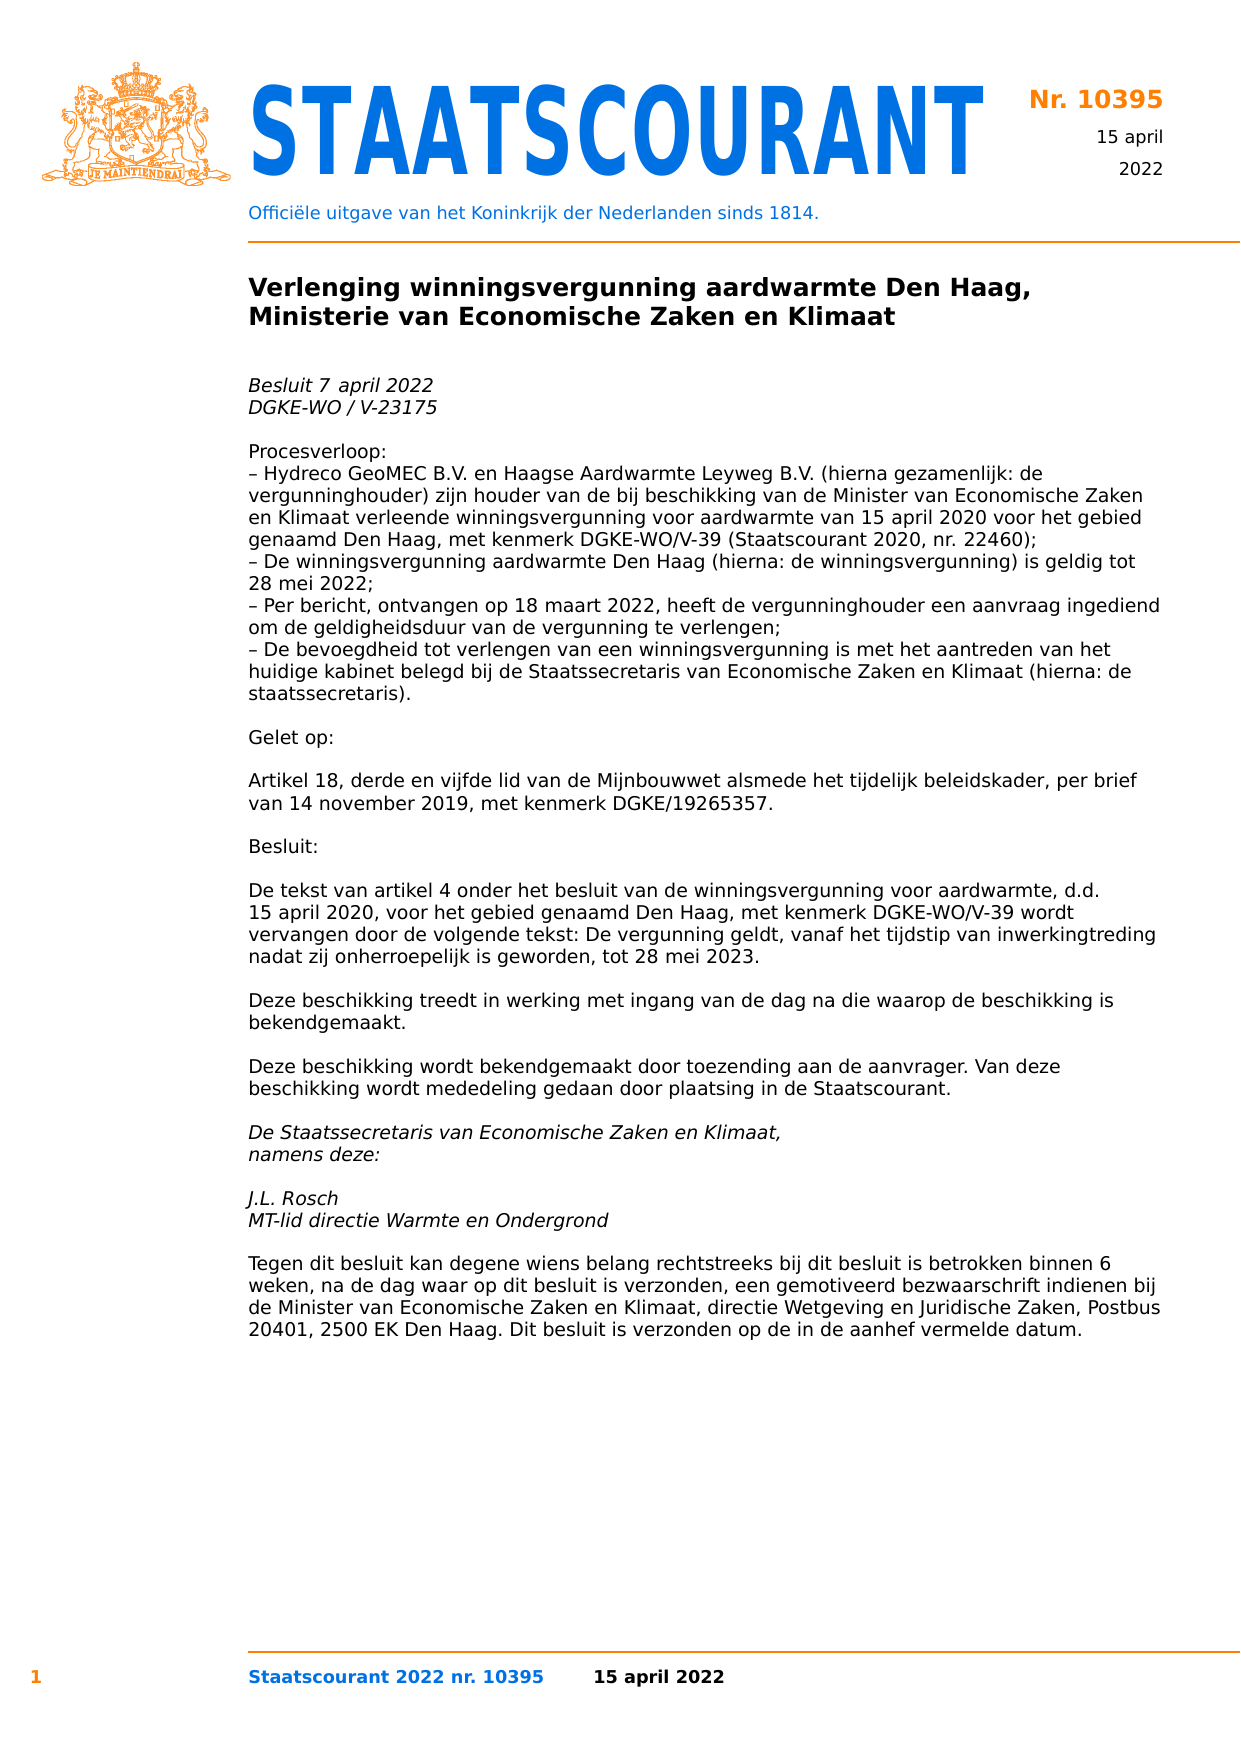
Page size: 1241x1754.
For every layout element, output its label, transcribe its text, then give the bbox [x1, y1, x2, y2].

text Besluit: [248, 836, 1163, 858]
picture [41, 62, 231, 186]
text Deze beschikking treedt in werking met ingang van de dag na die waarop de beschikking is bekendgemaakt. [248, 990, 1163, 1034]
table_cell Officiële uitgave van het Koninkrijk der Nederlanden sinds 1814. [248, 203, 1240, 241]
text De Staatssecretaris van Economische Zaken en Klimaat, namens deze: J.L. Rosch MT-lid directie Warmte en Ondergrond [248, 1122, 1163, 1231]
text Deze beschikking wordt bekendgemaakt door toezending aan de aanvrager. Van deze beschikking wordt mededeling gedaan door plaatsing in de Staatscourant. [248, 1056, 1163, 1100]
text Procesverloop: [248, 441, 1163, 463]
table_header STAATSCOURANT [248, 62, 998, 203]
text Tegen dit besluit kan degene wiens belang rechtstreeks bij dit besluit is betrokken binnen 6 weken, na de dag waar op dit besluit is verzonden, een gemotiveerd bezwaarschrift indienen bij de Minister van Economische Zaken en Klimaat, directie Wetgeving en Juridische Zaken, Postbus 20401, 2500 EK Den Haag. Dit besluit is verzonden op de in de aanhef vermelde datum. [248, 1253, 1163, 1341]
text – Hydreco GeoMEC B.V. en Haagse Aardwarmte Leyweg B.V. (hierna gezamenlijk: de vergunninghouder) zijn houder van de bij beschikking van de Minister van Economische Zaken en Klimaat verleende winningsvergunning voor aardwarmte van 15 april 2020 voor het gebied genaamd Den Haag, met kenmerk DGKE-WO/V-39 (Staatscourant 2020, nr. 22460); [248, 463, 1163, 551]
subtitle Verlenging winningsvergunning aardwarmte Den Haag, Ministerie van Economische Zaken en Klimaat [248, 273, 1163, 331]
text Besluit 7 april 2022 [248, 375, 1163, 397]
table_header Nr. 10395 [998, 62, 1240, 121]
text – Per bericht, ontvangen op 18 maart 2022, heeft de vergunninghouder een aanvraag ingediend om de geldigheidsduur van de vergunning te verlengen; [248, 595, 1163, 639]
text De tekst van artikel 4 onder het besluit van de winningsvergunning voor aardwarmte, d.d. 15 april 2020, voor het gebied genaamd Den Haag, met kenmerk DGKE-WO/V-39 wordt vervangen door de volgende tekst: De vergunning geldt, vanaf het tijdstip van inwerkingtreding nadat zij onherroepelijk is geworden, tot 28 mei 2023. [248, 880, 1163, 968]
table_header [25, 62, 248, 241]
text Gelet op: [248, 727, 1163, 748]
table_cell 2022 [998, 153, 1240, 203]
text Artikel 18, derde en vijfde lid van de Mijnbouwwet alsmede het tijdelijk beleidskader, per brief van 14 november 2019, met kenmerk DGKE/19265357. [248, 770, 1163, 814]
table_cell 15 april [998, 121, 1240, 153]
text DGKE-WO / V-23175 [248, 397, 1163, 419]
text – De winningsvergunning aardwarmte Den Haag (hierna: de winningsvergunning) is geldig tot 28 mei 2022; [248, 551, 1163, 595]
text – De bevoegdheid tot verlengen van een winningsvergunning is met het aantreden van het huidige kabinet belegd bij de Staatssecretaris van Economische Zaken en Klimaat (hierna: de staatssecretaris). [248, 639, 1163, 705]
